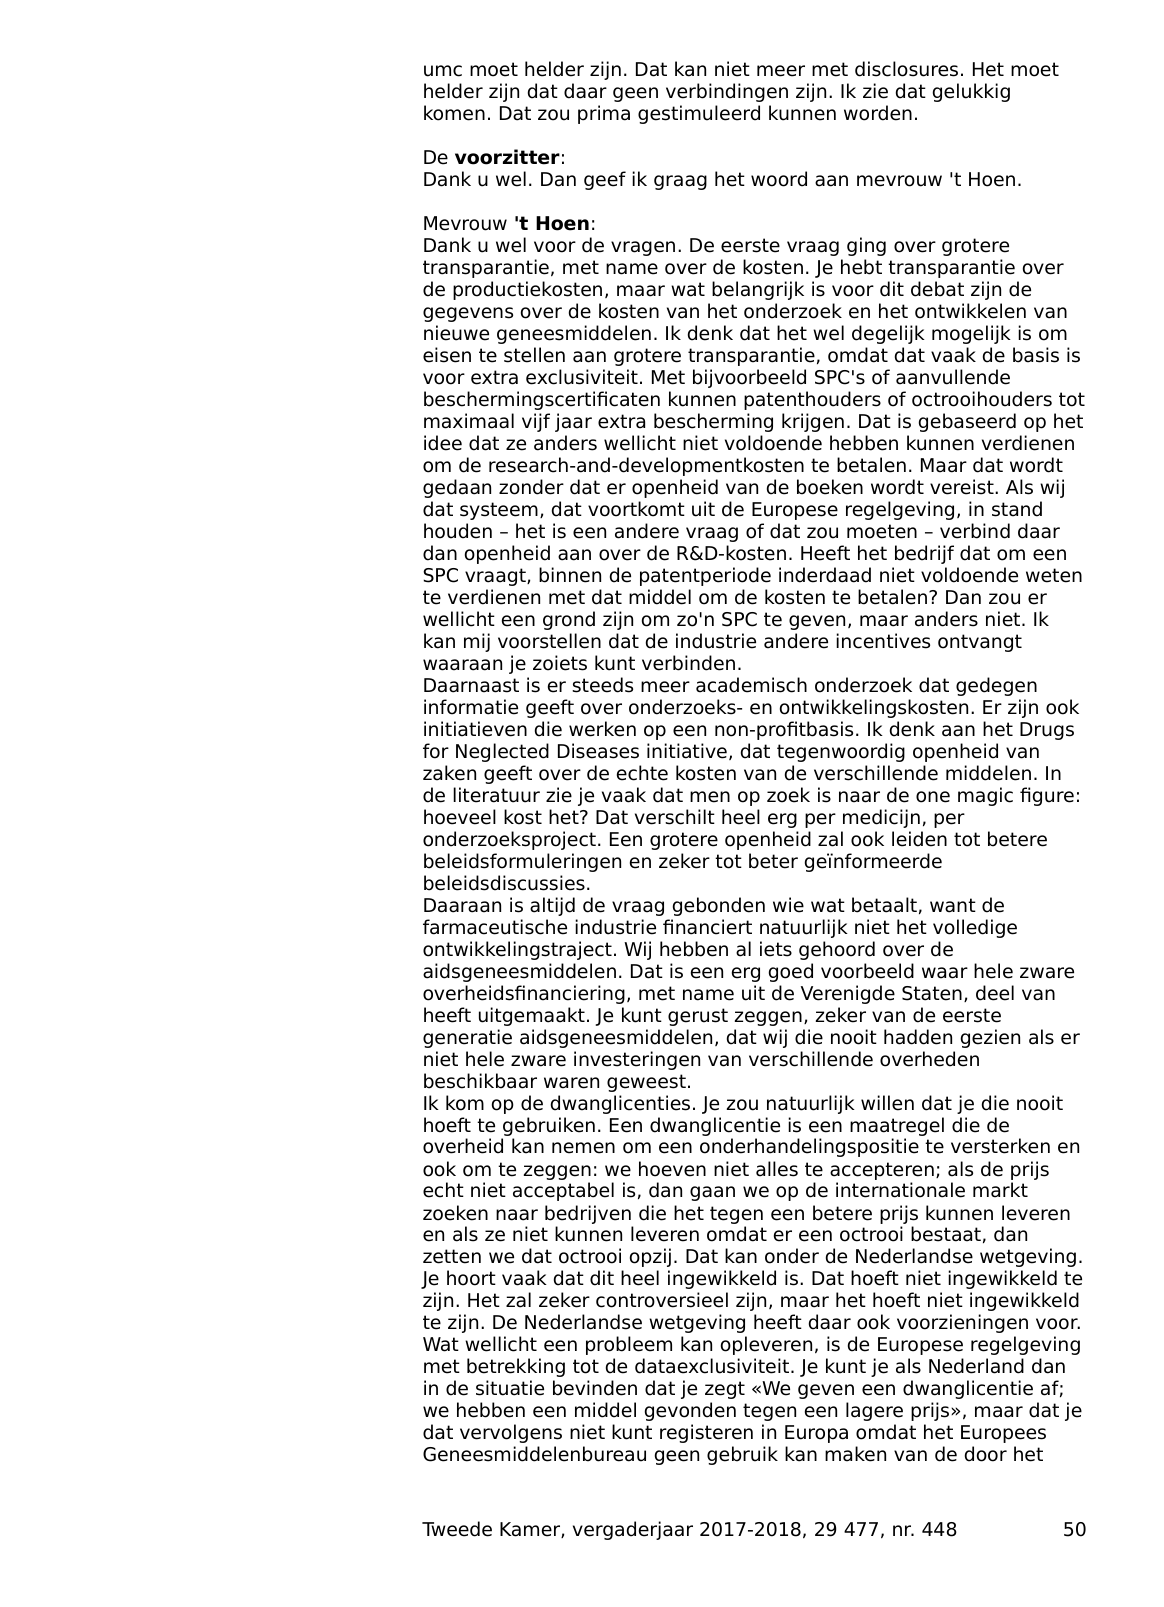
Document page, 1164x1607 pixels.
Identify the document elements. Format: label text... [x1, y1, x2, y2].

text Dank u wel. Dan geef ik graag het woord aan mevrouw 't Hoen. [422, 169, 1087, 191]
text Daaraan is altijd de vraag gebonden wie wat betaalt, want de farmaceutische industrie financiert natuurlijk niet het volledige ontwikkelingstraject. Wij hebben al iets gehoord over de aidsgeneesmiddelen. Dat is een erg goed voorbeeld waar hele zware overheidsfinanciering, met name uit de Verenigde Staten, deel van heeft uitgemaakt. Je kunt gerust zeggen, zeker van de eerste generatie aidsgeneesmiddelen, dat wij die nooit hadden gezien als er niet hele zware investeringen van verschillende overheden beschikbaar waren geweest. [422, 895, 1087, 1092]
text Daarnaast is er steeds meer academisch onderzoek dat gedegen informatie geeft over onderzoeks- en ontwikkelingskosten. Er zijn ook initiatieven die werken op een non-profitbasis. Ik denk aan het Drugs for Neglected Diseases initiative, dat tegenwoordig openheid van zaken geeft over de echte kosten van de verschillende middelen. In de literatuur zie je vaak dat men op zoek is naar de one magic figure: hoeveel kost het? Dat verschilt heel erg per medicijn, per onderzoeksproject. Een grotere openheid zal ook leiden tot betere beleidsformuleringen en zeker tot beter geïnformeerde beleidsdiscussies. [422, 675, 1087, 895]
text Dank u wel voor de vragen. De eerste vraag ging over grotere transparantie, met name over de kosten. Je hebt transparantie over de productiekosten, maar wat belangrijk is voor dit debat zijn de gegevens over de kosten van het onderzoek en het ontwikkelen van nieuwe geneesmiddelen. Ik denk dat het wel degelijk mogelijk is om eisen te stellen aan grotere transparantie, omdat dat vaak de basis is voor extra exclusiviteit. Met bijvoorbeeld SPC's of aanvullende beschermingscertificaten kunnen patenthouders of octrooihouders tot maximaal vijf jaar extra bescherming krijgen. Dat is gebaseerd op het idee dat ze anders wellicht niet voldoende hebben kunnen verdienen om de research-and-developmentkosten te betalen. Maar dat wordt gedaan zonder dat er openheid van de boeken wordt vereist. Als wij dat systeem, dat voortkomt uit de Europese regelgeving, in stand houden – het is een andere vraag of dat zou moeten – verbind daar dan openheid aan over de R&D-kosten. Heeft het bedrijf dat om een SPC vraagt, binnen de patentperiode inderdaad niet voldoende weten te verdienen met dat middel om de kosten te betalen? Dan zou er wellicht een grond zijn om zo'n SPC te geven, maar anders niet. Ik kan mij voorstellen dat de industrie andere incentives ontvangt waaraan je zoiets kunt verbinden. [422, 235, 1087, 675]
text Mevrouw 't Hoen: [422, 213, 1087, 235]
text Ik kom op de dwanglicenties. Je zou natuurlijk willen dat je die nooit hoeft te gebruiken. Een dwanglicentie is een maatregel die de overheid kan nemen om een onderhandelingspositie te versterken en ook om te zeggen: we hoeven niet alles te accepteren; als de prijs echt niet acceptabel is, dan gaan we op de internationale markt zoeken naar bedrijven die het tegen een betere prijs kunnen leveren en als ze niet kunnen leveren omdat er een octrooi bestaat, dan zetten we dat octrooi opzij. Dat kan onder de Nederlandse wetgeving. Je hoort vaak dat dit heel ingewikkeld is. Dat hoeft niet ingewikkeld te zijn. Het zal zeker controversieel zijn, maar het hoeft niet ingewikkeld te zijn. De Nederlandse wetgeving heeft daar ook voorzieningen voor. [422, 1092, 1087, 1334]
text umc moet helder zijn. Dat kan niet meer met disclosures. Het moet helder zijn dat daar geen verbindingen zijn. Ik zie dat gelukkig komen. Dat zou prima gestimuleerd kunnen worden. [422, 59, 1087, 125]
text Wat wellicht een probleem kan opleveren, is de Europese regelgeving met betrekking tot de dataexclusiviteit. Je kunt je als Nederland dan in de situatie bevinden dat je zegt «We geven een dwanglicentie af; we hebben een middel gevonden tegen een lagere prijs», maar dat je dat vervolgens niet kunt registeren in Europa omdat het Europees Geneesmiddelenbureau geen gebruik kan maken van de door het [422, 1334, 1087, 1466]
text De voorzitter: [422, 147, 1087, 169]
